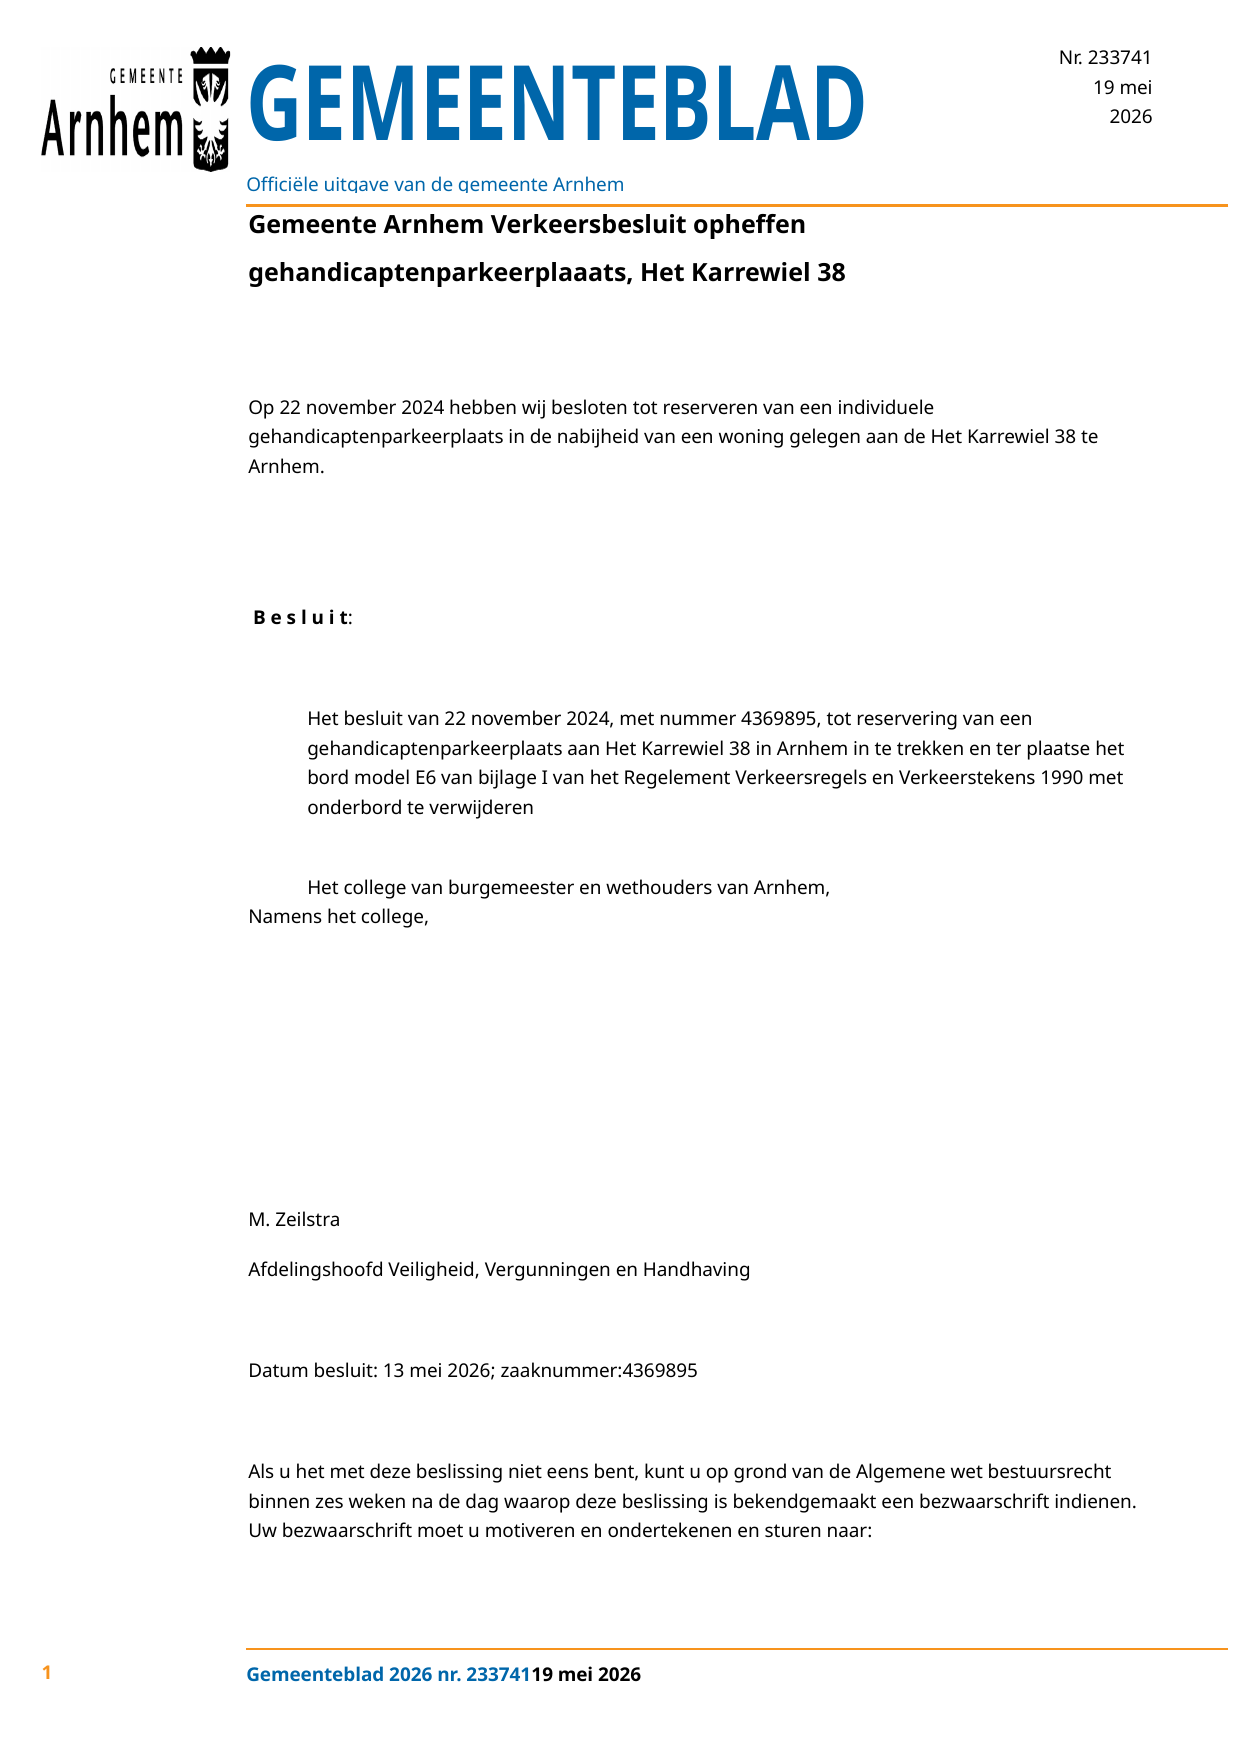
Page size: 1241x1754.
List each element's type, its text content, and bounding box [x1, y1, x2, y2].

list Het college van burgemeester en wethouders van Arnhem, [248, 874, 1152, 900]
text Datum besluit: 13 mei 2026; zaaknummer:4369895 [248, 1357, 1152, 1383]
list Het besluit van 22 november 2024, met nummer 4369895, tot reservering van een gehandicaptenparkeerplaats aan Het Karrewiel 38 in Arnhem in te trekken en ter plaatse het bord model E6 van bijlage I van het Regelement Verkeersregels en Verkeerstekens 1990 met onderbord te verwijderen [248, 705, 1152, 820]
text B e s l u i t: [248, 604, 1152, 630]
picture [41, 47, 231, 172]
text M. Zeilstra [248, 1206, 1152, 1232]
text Afdelingshoofd Veiligheid, Vergunningen en Handhaving [248, 1257, 1152, 1282]
text Als u het met deze beslissing niet eens bent, kunt u op grond van de Algemene wet bestuursrecht binnen zes weken na de dag waarop deze beslissing is bekendgemaakt een bezwaarschrift indienen. Uw bezwaarschrift moet u motiveren en ondertekenen en sturen naar: [248, 1458, 1152, 1543]
text Gemeente Arnhem Verkeersbesluit opheffen gehandicaptenparkeerplaaats, Het Karrewiel 38 [248, 207, 1152, 288]
text Namens het college, [248, 904, 1152, 929]
text Op 22 november 2024 hebben wij besloten tot reserveren van een individuele gehandicaptenparkeerplaats in de nabijheid van een woning gelegen aan de Het Karrewiel 38 te Arnhem. [248, 394, 1152, 479]
